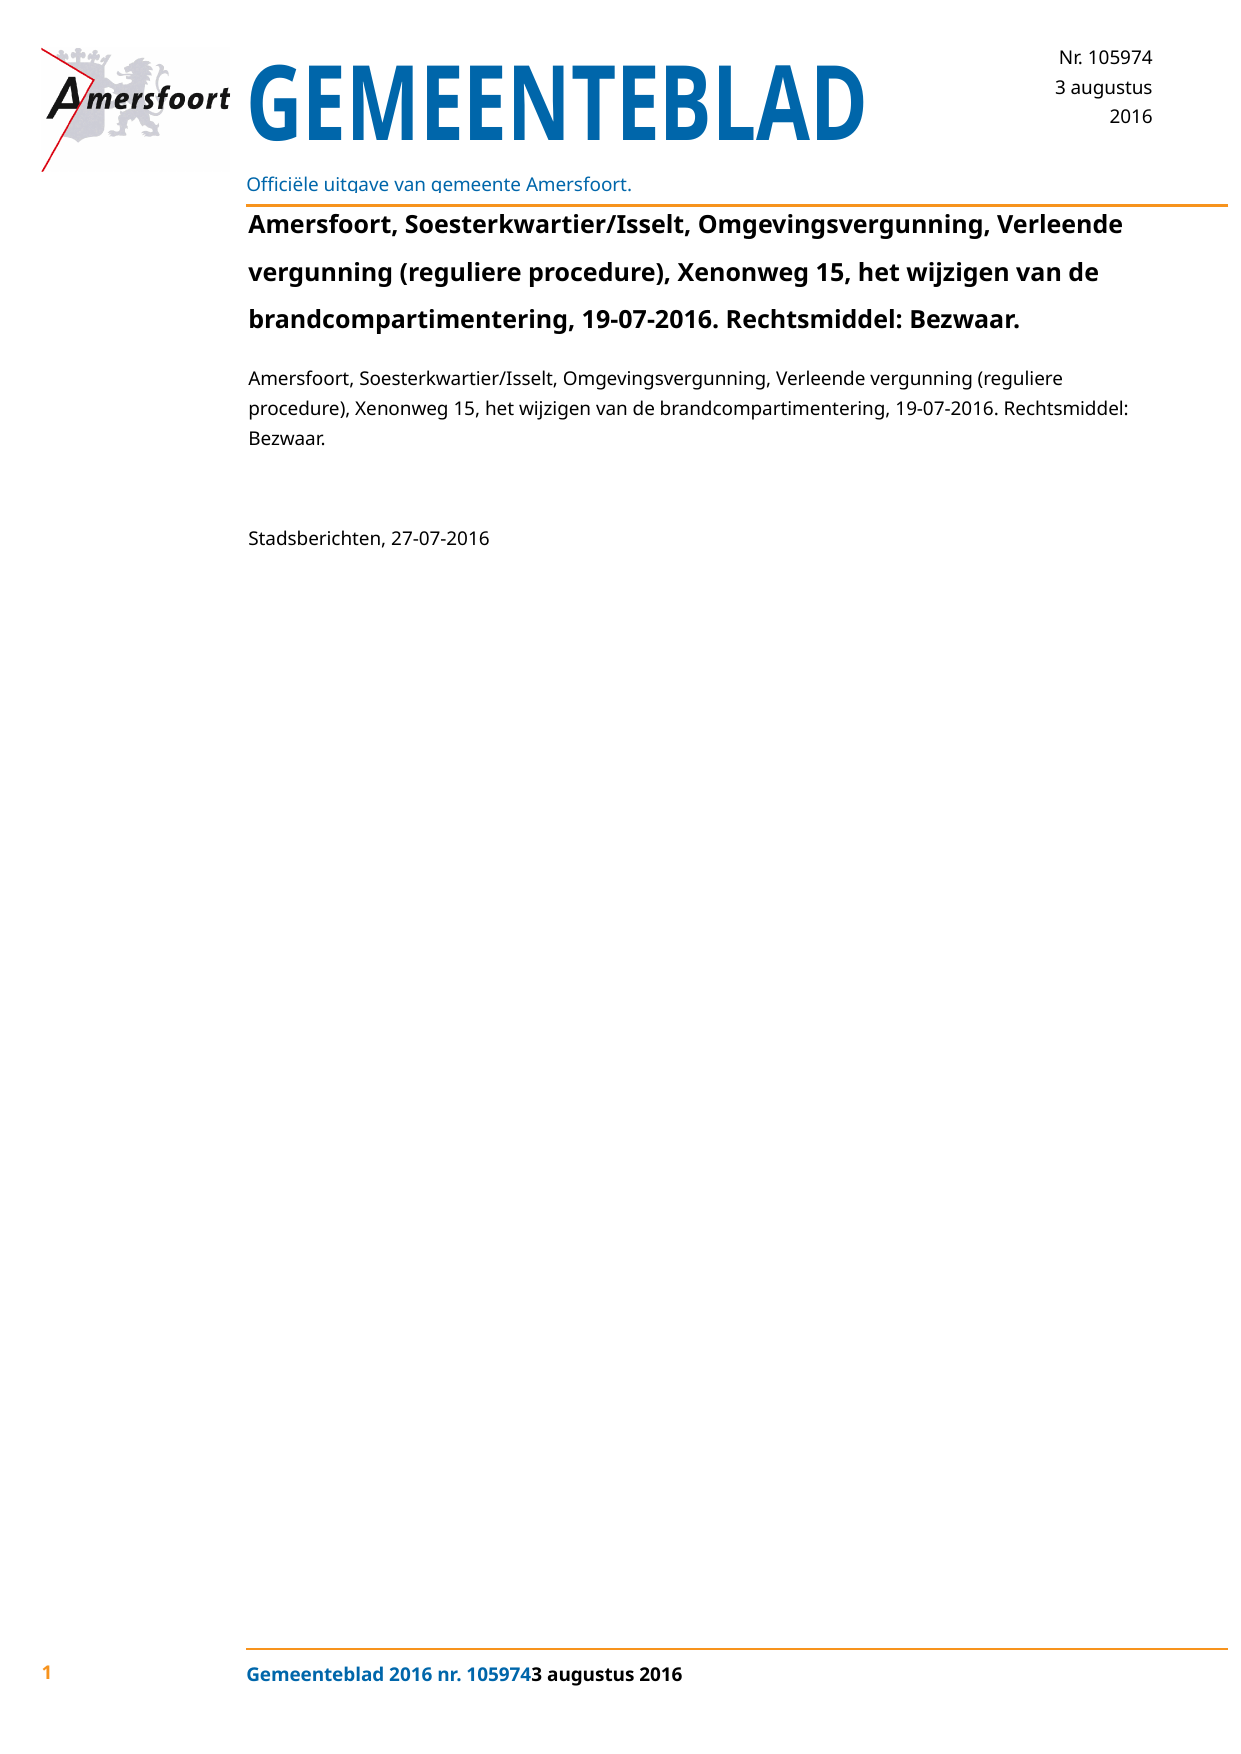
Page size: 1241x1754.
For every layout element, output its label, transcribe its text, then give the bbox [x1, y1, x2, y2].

text Amersfoort, Soesterkwartier/Isselt, Omgevingsvergunning, Verleende vergunning (reguliere procedure), Xenonweg 15, het wijzigen van de brandcompartimentering, 19-07-2016. Rechtsmiddel: Bezwaar. [248, 207, 1152, 336]
text Stadsberichten, 27-07-2016 [248, 526, 1152, 551]
picture [41, 47, 231, 172]
text Amersfoort, Soesterkwartier/Isselt, Omgevingsvergunning, Verleende vergunning (reguliere procedure), Xenonweg 15, het wijzigen van de brandcompartimentering, 19-07-2016. Rechtsmiddel: Bezwaar. [248, 366, 1152, 450]
